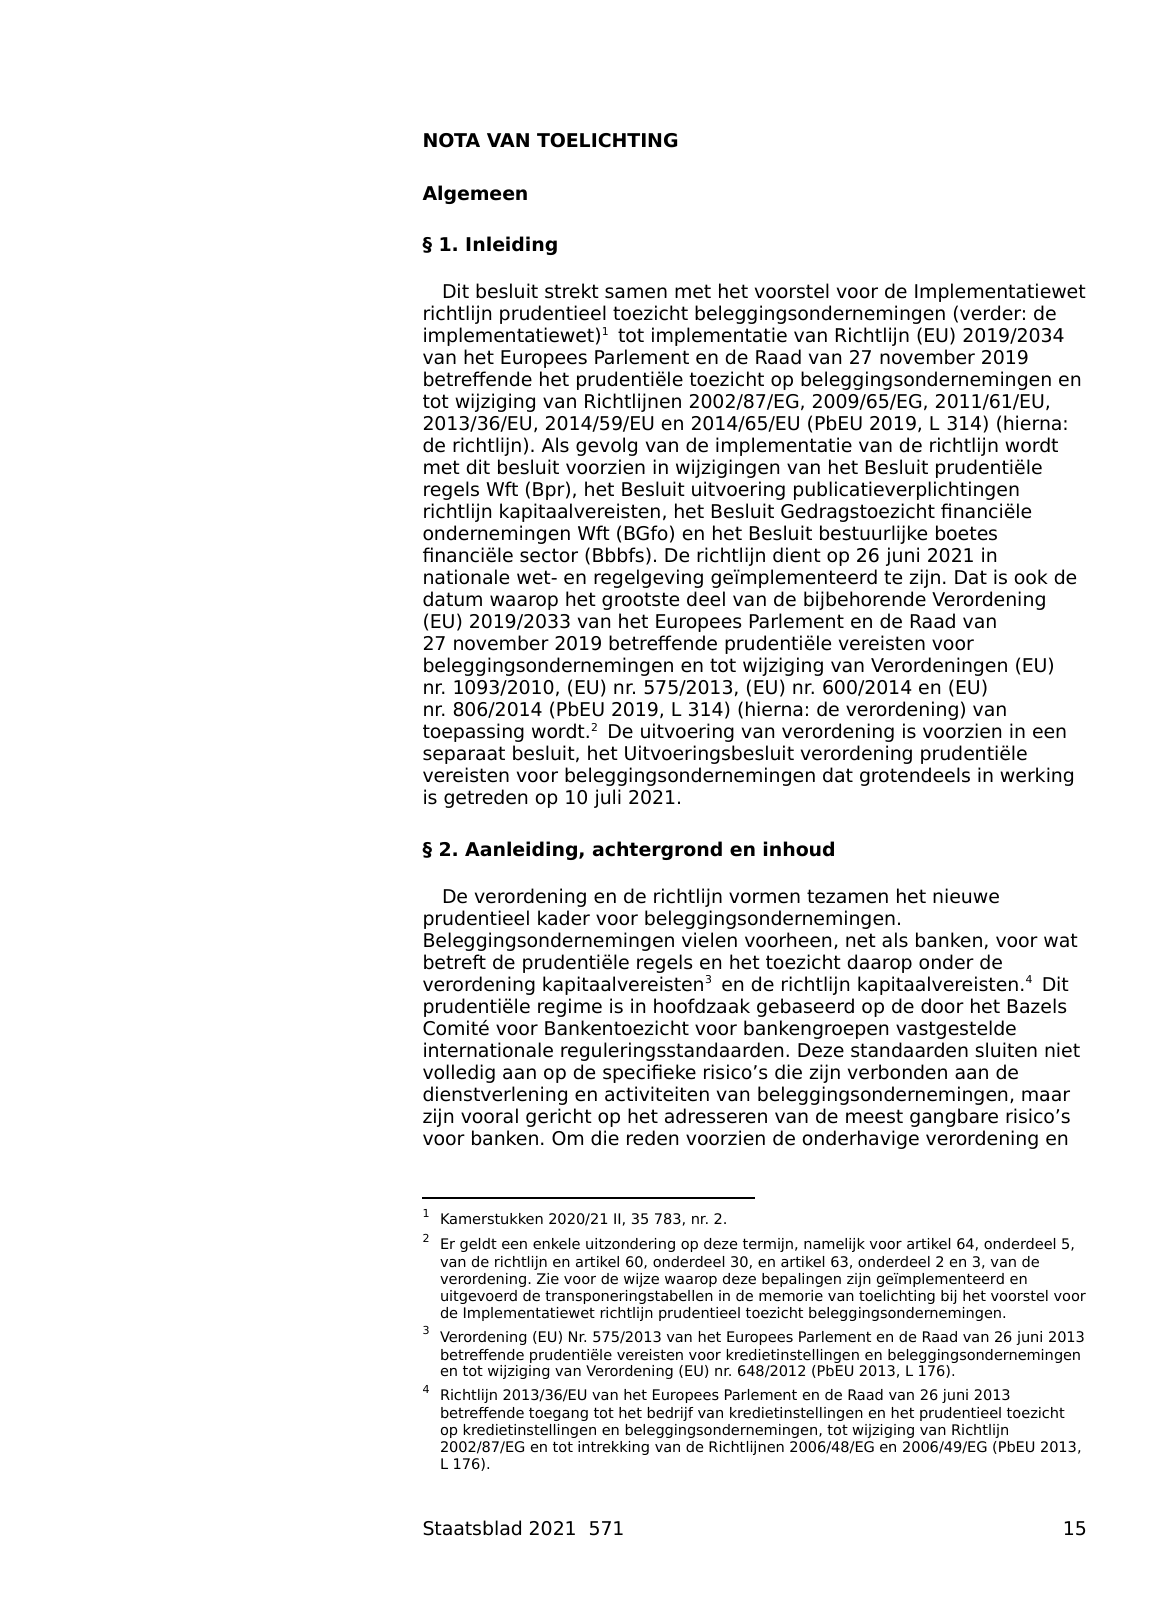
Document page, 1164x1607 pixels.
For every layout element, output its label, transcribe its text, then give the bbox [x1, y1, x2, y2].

text Richtlijn 2013/36/EU van het Europees Parlement en de Raad van 26 juni 2013 betreffende toegang tot het bedrijf van kredietinstellingen en het prudentieel toezicht op kredietinstellingen en beleggingsondernemingen, tot wijziging van Richtlijn 2002/87/EG en tot intrekking van de Richtlijnen 2006/48/EG en 2006/49/EG (PbEU 2013, L 176). [422, 1383, 1087, 1473]
subtitle § 1. Inleiding [422, 234, 1087, 256]
text Verordening (EU) Nr. 575/2013 van het Europees Parlement en de Raad van 26 juni 2013 betreffende prudentiële vereisten voor kredietinstellingen en beleggingsondernemingen en tot wijziging van Verordening (EU) nr. 648/2012 (PbEU 2013, L 176). [422, 1324, 1087, 1380]
text Er geldt een enkele uitzondering op deze termijn, namelijk voor artikel 64, onderdeel 5, van de richtlijn en artikel 60, onderdeel 30, en artikel 63, onderdeel 2 en 3, van de verordening. Zie voor de wijze waarop deze bepalingen zijn geïmplementeerd en uitgevoerd de transponeringstabellen in de memorie van toelichting bij het voorstel voor de Implementatiewet richtlijn prudentieel toezicht beleggingsondernemingen. [422, 1232, 1087, 1322]
subtitle NOTA VAN TOELICHTING [422, 130, 1087, 152]
subtitle § 2. Aanleiding, achtergrond en inhoud [422, 839, 1087, 861]
text Kamerstukken 2020/21 II, 35 783, nr. 2. [422, 1207, 1087, 1229]
subtitle Algemeen [422, 182, 1087, 204]
text Dit besluit strekt samen met het voorstel voor de Implementatiewet richtlijn prudentieel toezicht beleggingsondernemingen (verder: de implementatiewet) tot implementatie van Richtlijn (EU) 2019/2034 van het Europees Parlement en de Raad van 27 november 2019 betreffende het prudentiële toezicht op beleggingsondernemingen en tot wijziging van Richtlijnen 2002/87/EG, 2009/65/EG, 2011/61/EU, 2013/36/EU, 2014/59/EU en 2014/65/EU (PbEU 2019, L 314) (hierna: de richtlijn). Als gevolg van de implementatie van de richtlijn wordt met dit besluit voorzien in wijzigingen van het Besluit prudentiële regels Wft (Bpr), het Besluit uitvoering publicatieverplichtingen richtlijn kapitaalvereisten, het Besluit Gedragstoezicht financiële ondernemingen Wft (BGfo) en het Besluit bestuurlijke boetes financiële sector (Bbbfs). De richtlijn dient op 26 juni 2021 in nationale wet- en regelgeving geïmplementeerd te zijn. Dat is ook de datum waarop het grootste deel van de bijbehorende Verordening (EU) 2019/2033 van het Europees Parlement en de Raad van 27 november 2019 betreffende prudentiële vereisten voor beleggingsondernemingen en tot wijziging van Verordeningen (EU) nr. 1093/2010, (EU) nr. 575/2013, (EU) nr. 600/2014 en (EU) nr. 806/2014 (PbEU 2019, L 314) (hierna: de verordening) van toepassing wordt. De uitvoering van verordening is voorzien in een separaat besluit, het Uitvoeringsbesluit verordening prudentiële vereisten voor beleggingsondernemingen dat grotendeels in werking is getreden op 10 juli 2021. [422, 281, 1087, 809]
text De verordening en de richtlijn vormen tezamen het nieuwe prudentieel kader voor beleggingsondernemingen. Beleggingsondernemingen vielen voorheen, net als banken, voor wat betreft de prudentiële regels en het toezicht daarop onder de verordening kapitaalvereisten en de richtlijn kapitaalvereisten. Dit prudentiële regime is in hoofdzaak gebaseerd op de door het Bazels Comité voor Bankentoezicht voor bankengroepen vastgestelde internationale reguleringsstandaarden. Deze standaarden sluiten niet volledig aan op de specifieke risico’s die zijn verbonden aan de dienstverlening en activiteiten van beleggingsondernemingen, maar zijn vooral gericht op het adresseren van de meest gangbare risico’s voor banken. Om die reden voorzien de onderhavige verordening en [422, 886, 1087, 1149]
